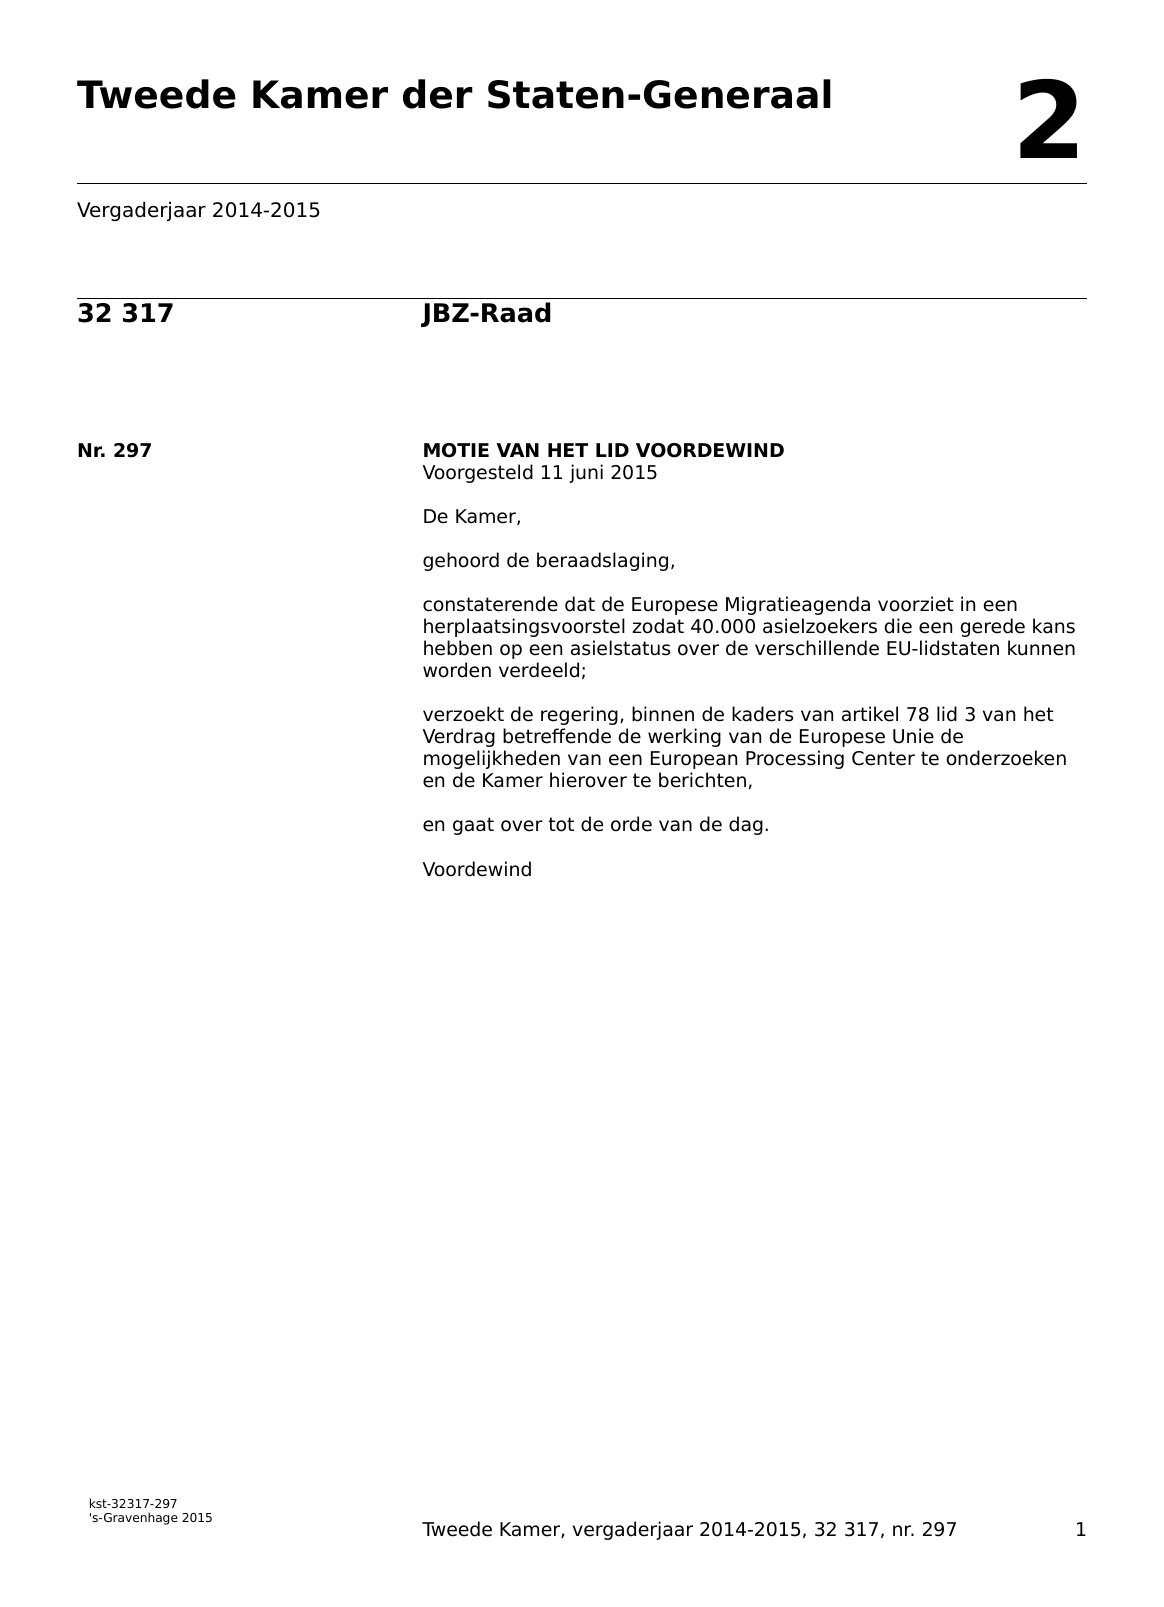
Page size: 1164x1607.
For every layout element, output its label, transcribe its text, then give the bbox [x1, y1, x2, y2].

text De Kamer, [422, 506, 1087, 528]
table_header 2 [886, 59, 1087, 183]
table_header Tweede Kamer der Staten-Generaal [77, 59, 886, 183]
subtitle 32 317 JBZ-Raad [77, 299, 1087, 329]
subtitle Nr. 297 MOTIE VAN HET LID VOORDEWIND [77, 440, 1087, 462]
text gehoord de beraadslaging, [422, 550, 1087, 572]
text constaterende dat de Europese Migratieagenda voorziet in een herplaatsingsvoorstel zodat 40.000 asielzoekers die een gerede kans hebben op een asielstatus over de verschillende EU-lidstaten kunnen worden verdeeld; [422, 594, 1087, 682]
text verzoekt de regering, binnen de kaders van artikel 78 lid 3 van het Verdrag betreffende de werking van de Europese Unie de mogelijkheden van een European Processing Center te onderzoeken en de Kamer hierover te berichten, [422, 704, 1087, 792]
table_cell Vergaderjaar 2014-2015 [77, 184, 1087, 298]
text en gaat over tot de orde van de dag. [422, 814, 1087, 836]
text 's-Gravenhage 2015 [88, 1511, 323, 1525]
text kst-32317-297 [88, 1497, 323, 1511]
text Voorgesteld 11 juni 2015 [422, 462, 1087, 484]
text Voordewind [422, 858, 1087, 881]
